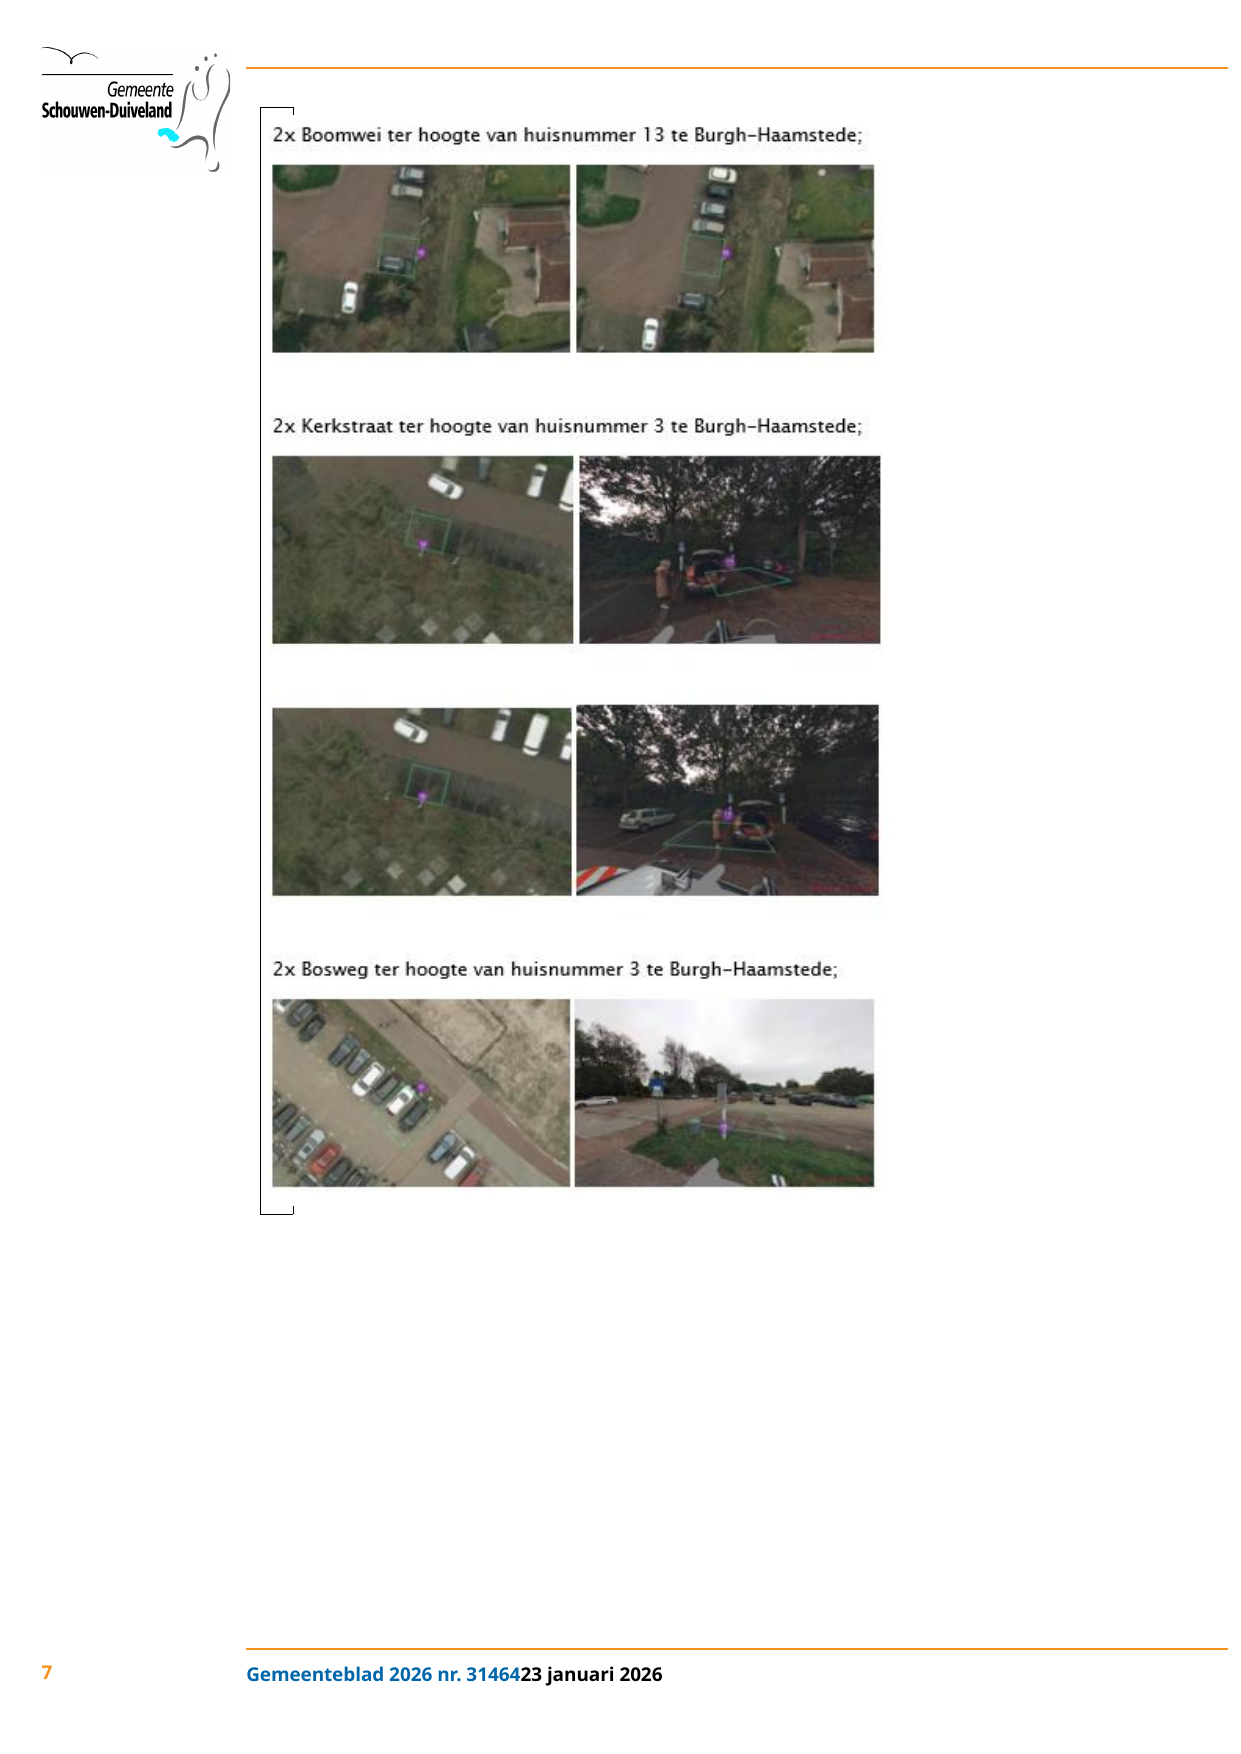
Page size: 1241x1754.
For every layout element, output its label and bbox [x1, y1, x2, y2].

picture [268, 115, 890, 1206]
picture [41, 47, 231, 172]
